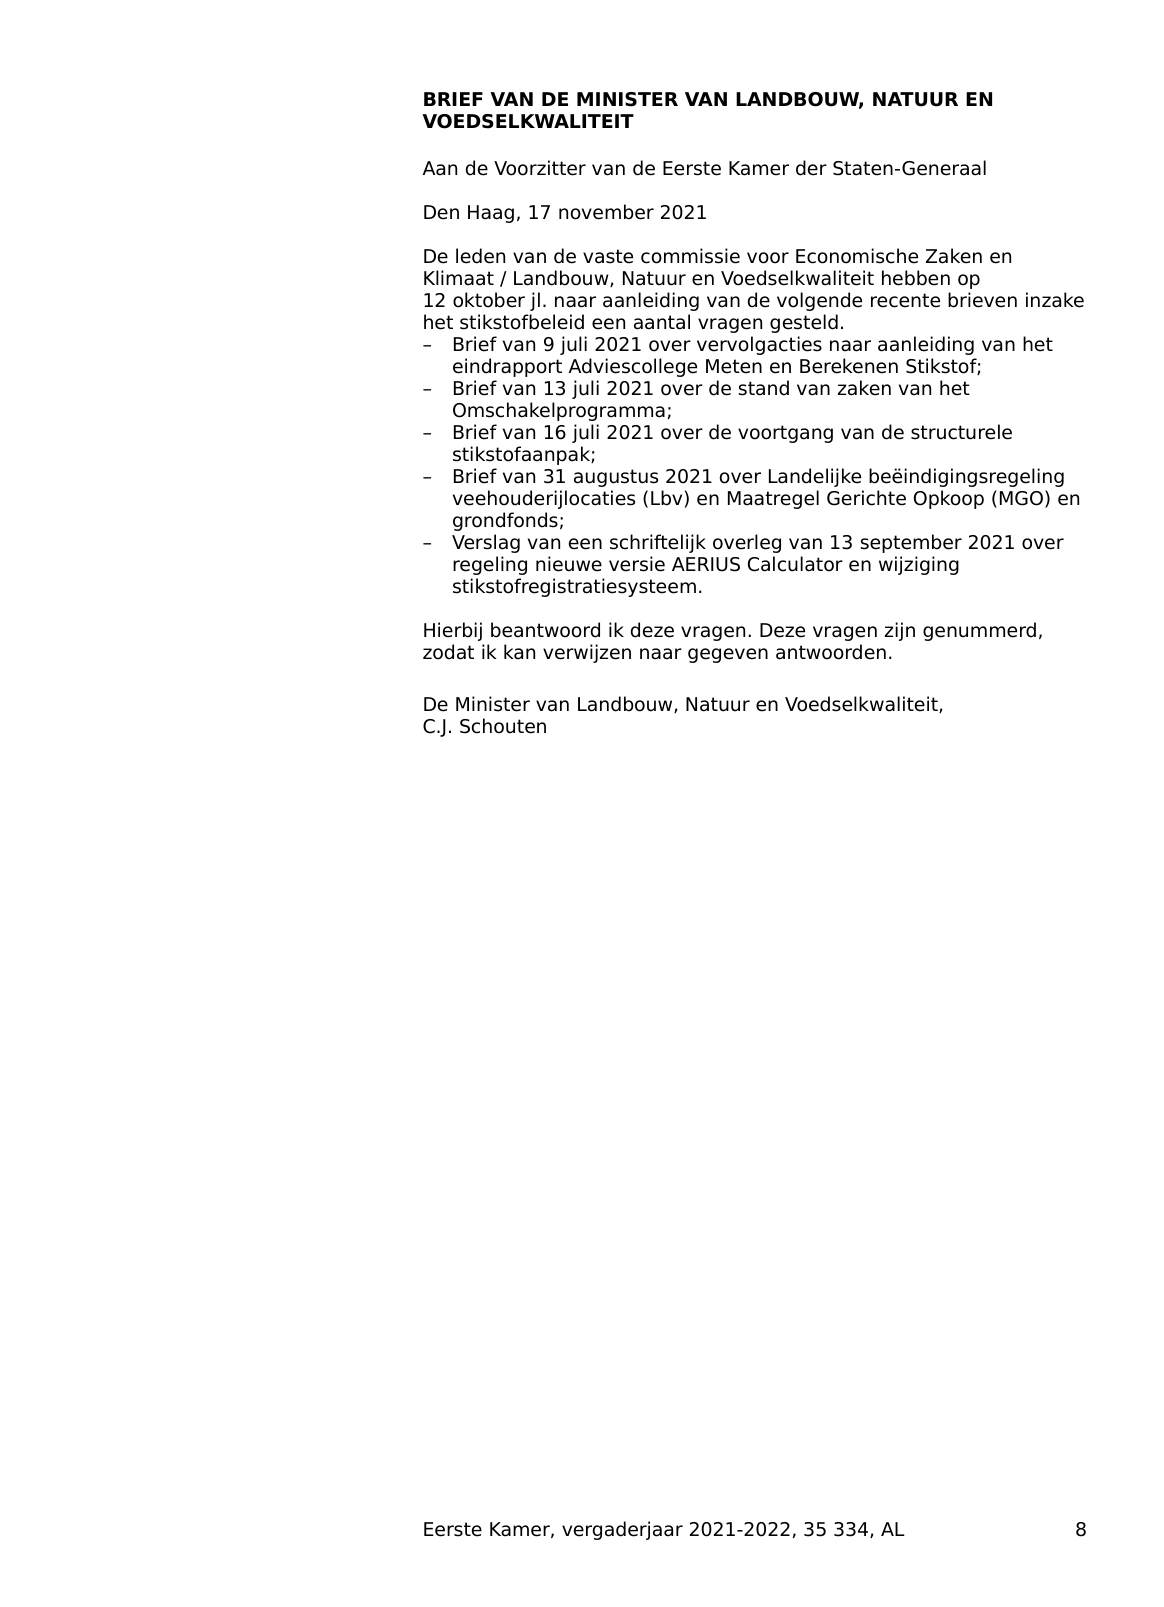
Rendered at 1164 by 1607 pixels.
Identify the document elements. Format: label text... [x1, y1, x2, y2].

text – Verslag van een schriftelijk overleg van 13 september 2021 over regeling nieuwe versie AERIUS Calculator en wijziging stikstofregistratiesysteem. [422, 532, 1087, 598]
text Den Haag, 17 november 2021 [422, 202, 1087, 224]
text – Brief van 13 juli 2021 over de stand van zaken van het Omschakelprogramma; [422, 378, 1087, 422]
text De leden van de vaste commissie voor Economische Zaken en Klimaat / Landbouw, Natuur en Voedselkwaliteit hebben op 12 oktober jl. naar aanleiding van de volgende recente brieven inzake het stikstofbeleid een aantal vragen gesteld. [422, 246, 1087, 334]
text Hierbij beantwoord ik deze vragen. Deze vragen zijn genummerd, zodat ik kan verwijzen naar gegeven antwoorden. [422, 620, 1087, 664]
text – Brief van 9 juli 2021 over vervolgacties naar aanleiding van het eindrapport Adviescollege Meten en Berekenen Stikstof; [422, 334, 1087, 378]
text Aan de Voorzitter van de Eerste Kamer der Staten-Generaal [422, 158, 1087, 180]
text – Brief van 31 augustus 2021 over Landelijke beëindigingsregeling veehouderijlocaties (Lbv) en Maatregel Gerichte Opkoop (MGO) en grondfonds; [422, 466, 1087, 532]
subtitle BRIEF VAN DE MINISTER VAN LANDBOUW, NATUUR EN VOEDSELKWALITEIT [422, 89, 1087, 133]
text De Minister van Landbouw, Natuur en Voedselkwaliteit, C.J. Schouten [422, 694, 1087, 738]
text – Brief van 16 juli 2021 over de voortgang van de structurele stikstofaanpak; [422, 422, 1087, 466]
